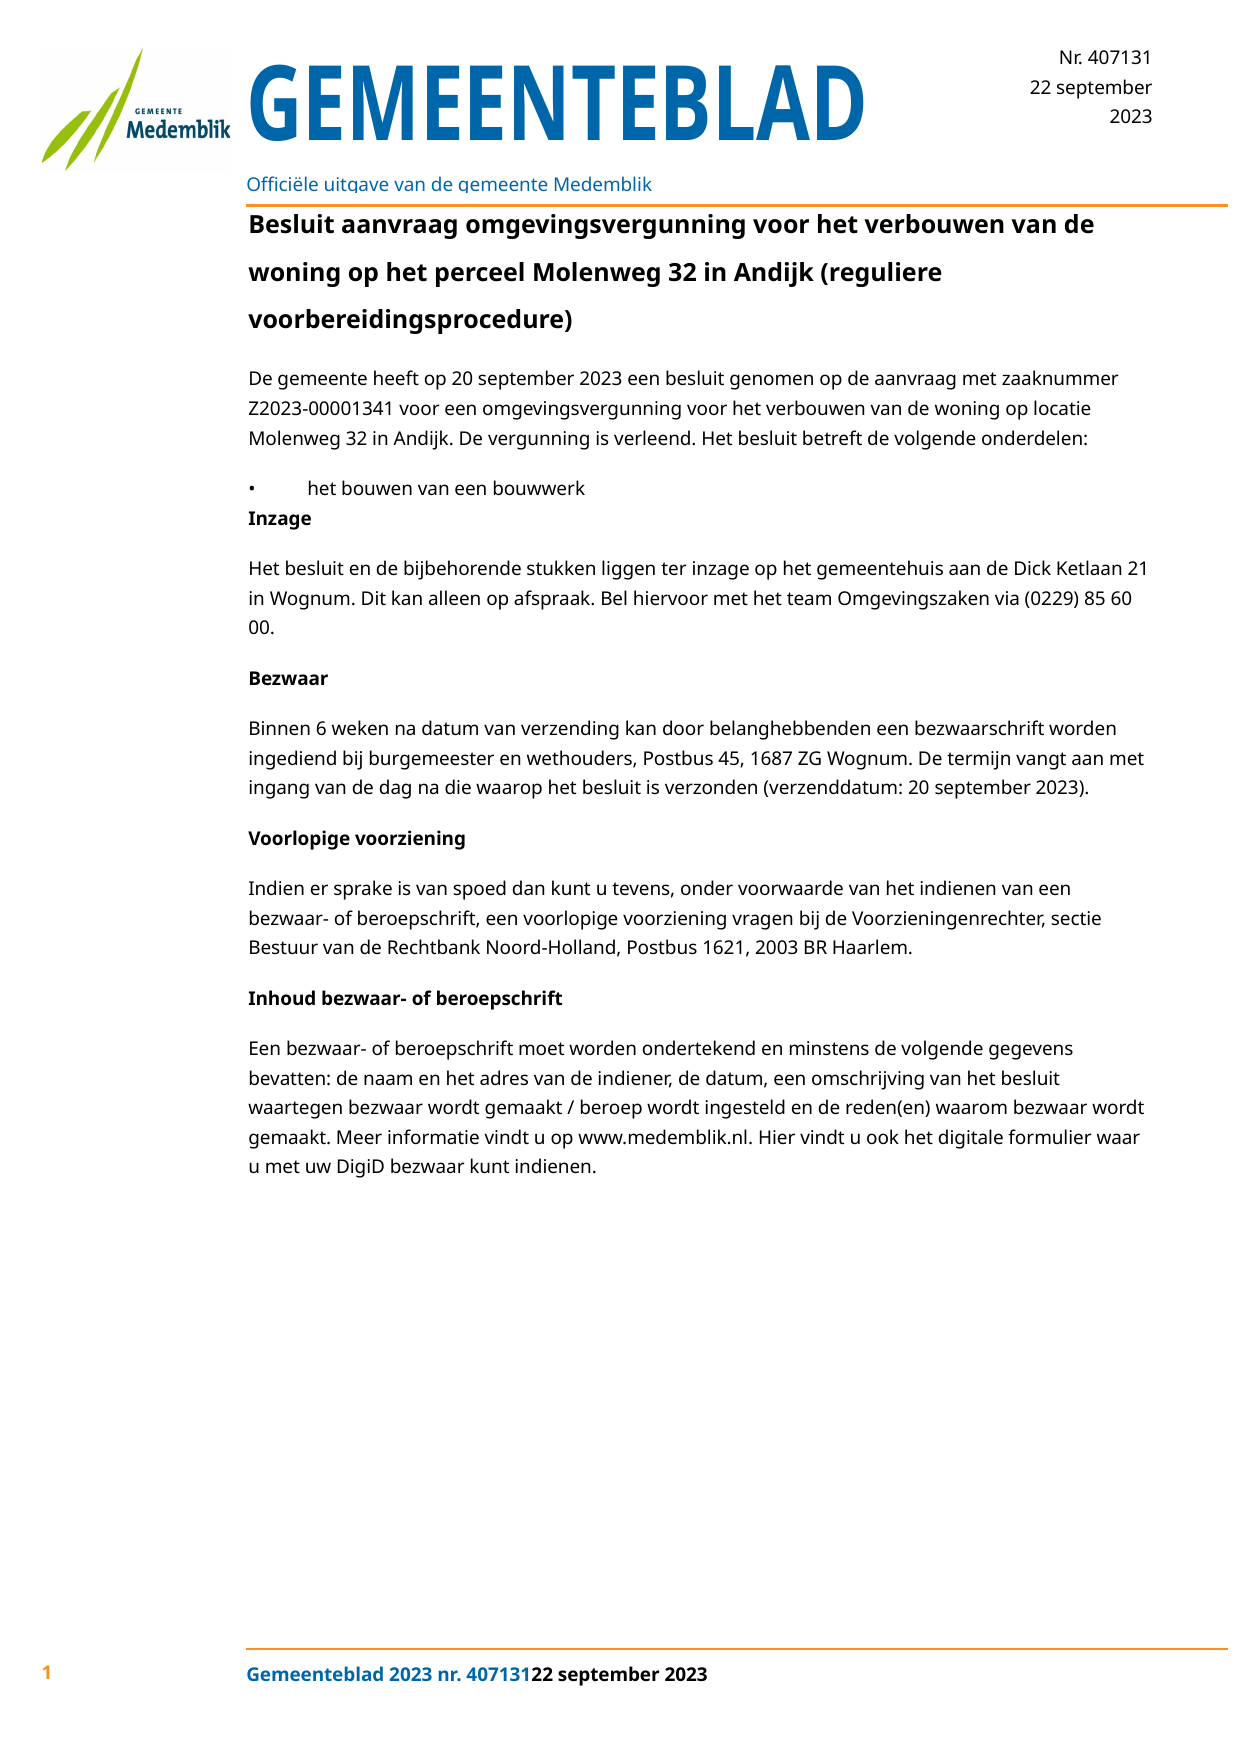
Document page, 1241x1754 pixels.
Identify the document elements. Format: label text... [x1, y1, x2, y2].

text Inhoud bezwaar- of beroepschrift [248, 985, 1152, 1010]
text Het besluit en de bijbehorende stukken liggen ter inzage op het gemeentehuis aan de Dick Ketlaan 21 in Wognum. Dit kan alleen op afspraak. Bel hiervoor met het team Omgevingszaken via (0229) 85 60 00. [248, 555, 1152, 640]
text Besluit aanvraag omgevingsvergunning voor het verbouwen van de woning op het perceel Molenweg 32 in Andijk (reguliere voorbereidingsprocedure) [248, 207, 1152, 336]
text Een bezwaar- of beroepschrift moet worden ondertekend en minstens de volgende gegevens bevatten: de naam en het adres van de indiener, de datum, een omschrijving van het besluit waartegen bezwaar wordt gemaakt / beroep wordt ingesteld en de reden(en) waarom bezwaar wordt gemaakt. Meer informatie vindt u op www.medemblik.nl. Hier vindt u ook het digitale formulier waar u met uw DigiD bezwaar kunt indienen. [248, 1035, 1152, 1179]
picture [41, 47, 231, 172]
text Indien er sprake is van spoed dan kunt u tevens, onder voorwaarde van het indienen van een bezwaar- of beroepschrift, een voorlopige voorziening vragen bij de Voorzieningenrechter, sectie Bestuur van de Rechtbank Noord-Holland, Postbus 1621, 2003 BR Haarlem. [248, 875, 1152, 960]
text Binnen 6 weken na datum van verzending kan door belanghebbenden een bezwaarschrift worden ingediend bij burgemeester en wethouders, Postbus 45, 1687 ZG Wognum. De termijn vangt aan met ingang van de dag na die waarop het besluit is verzonden (verzenddatum: 20 september 2023). [248, 715, 1152, 800]
list het bouwen van een bouwwerk [248, 475, 1152, 501]
text Inzage [248, 505, 1152, 530]
text Bezwaar [248, 665, 1152, 690]
text De gemeente heeft op 20 september 2023 een besluit genomen op de aanvraag met zaaknummer Z2023-00001341 voor een omgevingsvergunning voor het verbouwen van de woning op locatie Molenweg 32 in Andijk. De vergunning is verleend. Het besluit betreft de volgende onderdelen: [248, 366, 1152, 450]
text Voorlopige voorziening [248, 825, 1152, 850]
